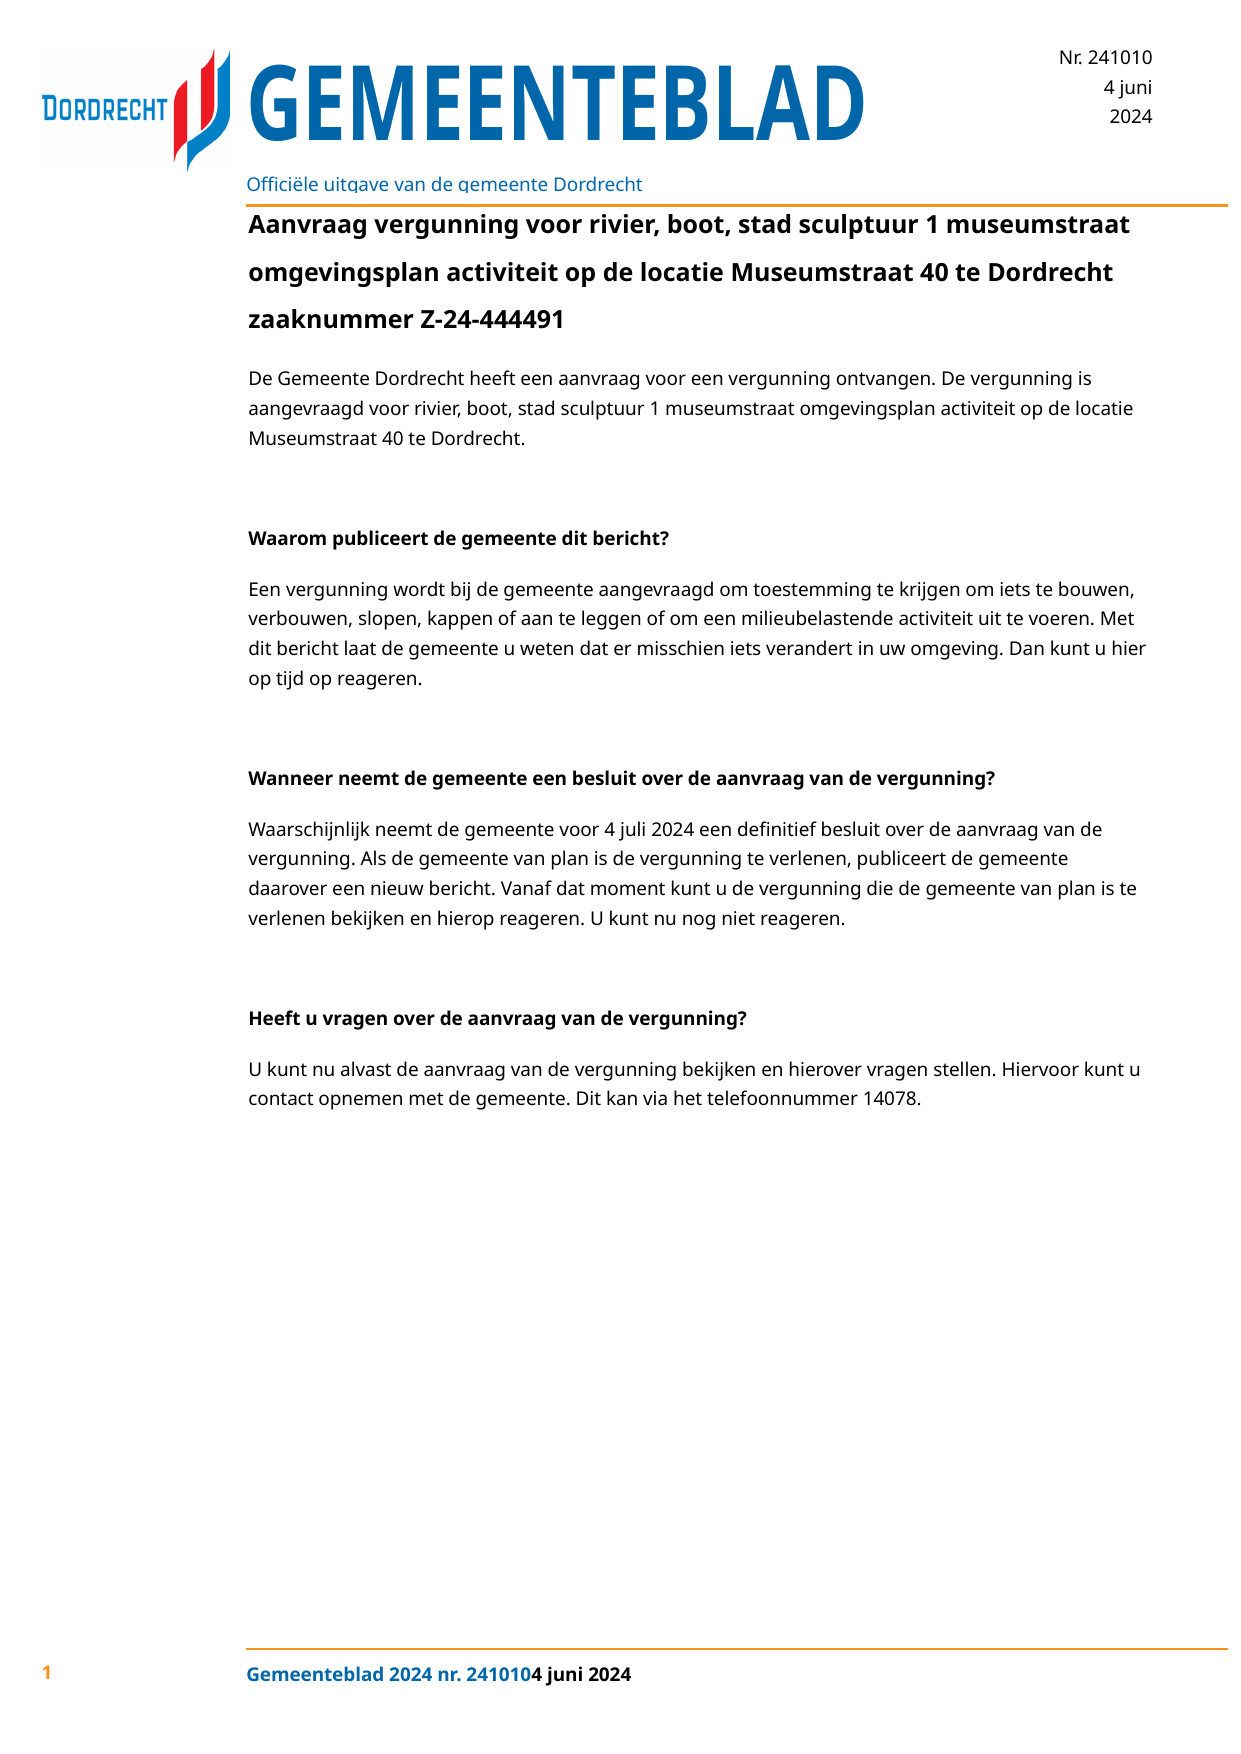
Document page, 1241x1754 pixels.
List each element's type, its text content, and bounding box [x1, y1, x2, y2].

text De Gemeente Dordrecht heeft een aanvraag voor een vergunning ontvangen. De vergunning is aangevraagd voor rivier, boot, stad sculptuur 1 museumstraat omgevingsplan activiteit op de locatie Museumstraat 40 te Dordrecht. [248, 366, 1152, 450]
text Waarschijnlijk neemt de gemeente voor 4 juli 2024 een definitief besluit over de aanvraag van de vergunning. Als de gemeente van plan is de vergunning te verlenen, publiceert de gemeente daarover een nieuw bericht. Vanaf dat moment kunt u de vergunning die de gemeente van plan is te verlenen bekijken en hierop reageren. U kunt nu nog niet reageren. [248, 816, 1152, 930]
text Waarom publiceert de gemeente dit bericht? [248, 526, 1152, 551]
text U kunt nu alvast de aanvraag van de vergunning bekijken en hierover vragen stellen. Hiervoor kunt u contact opnemen met de gemeente. Dit kan via het telefoonnummer 14078. [248, 1056, 1152, 1111]
text Een vergunning wordt bij de gemeente aangevraagd om toestemming te krijgen om iets te bouwen, verbouwen, slopen, kappen of aan te leggen of om een milieubelastende activiteit uit te voeren. Met dit bericht laat de gemeente u weten dat er misschien iets verandert in uw omgeving. Dan kunt u hier op tijd op reageren. [248, 576, 1152, 690]
text Aanvraag vergunning voor rivier, boot, stad sculptuur 1 museumstraat omgevingsplan activiteit op de locatie Museumstraat 40 te Dordrecht zaaknummer Z-24-444491 [248, 207, 1152, 336]
text Heeft u vragen over de aanvraag van de vergunning? [248, 1006, 1152, 1031]
picture [41, 47, 231, 172]
text Wanneer neemt de gemeente een besluit over de aanvraag van de vergunning? [248, 766, 1152, 791]
